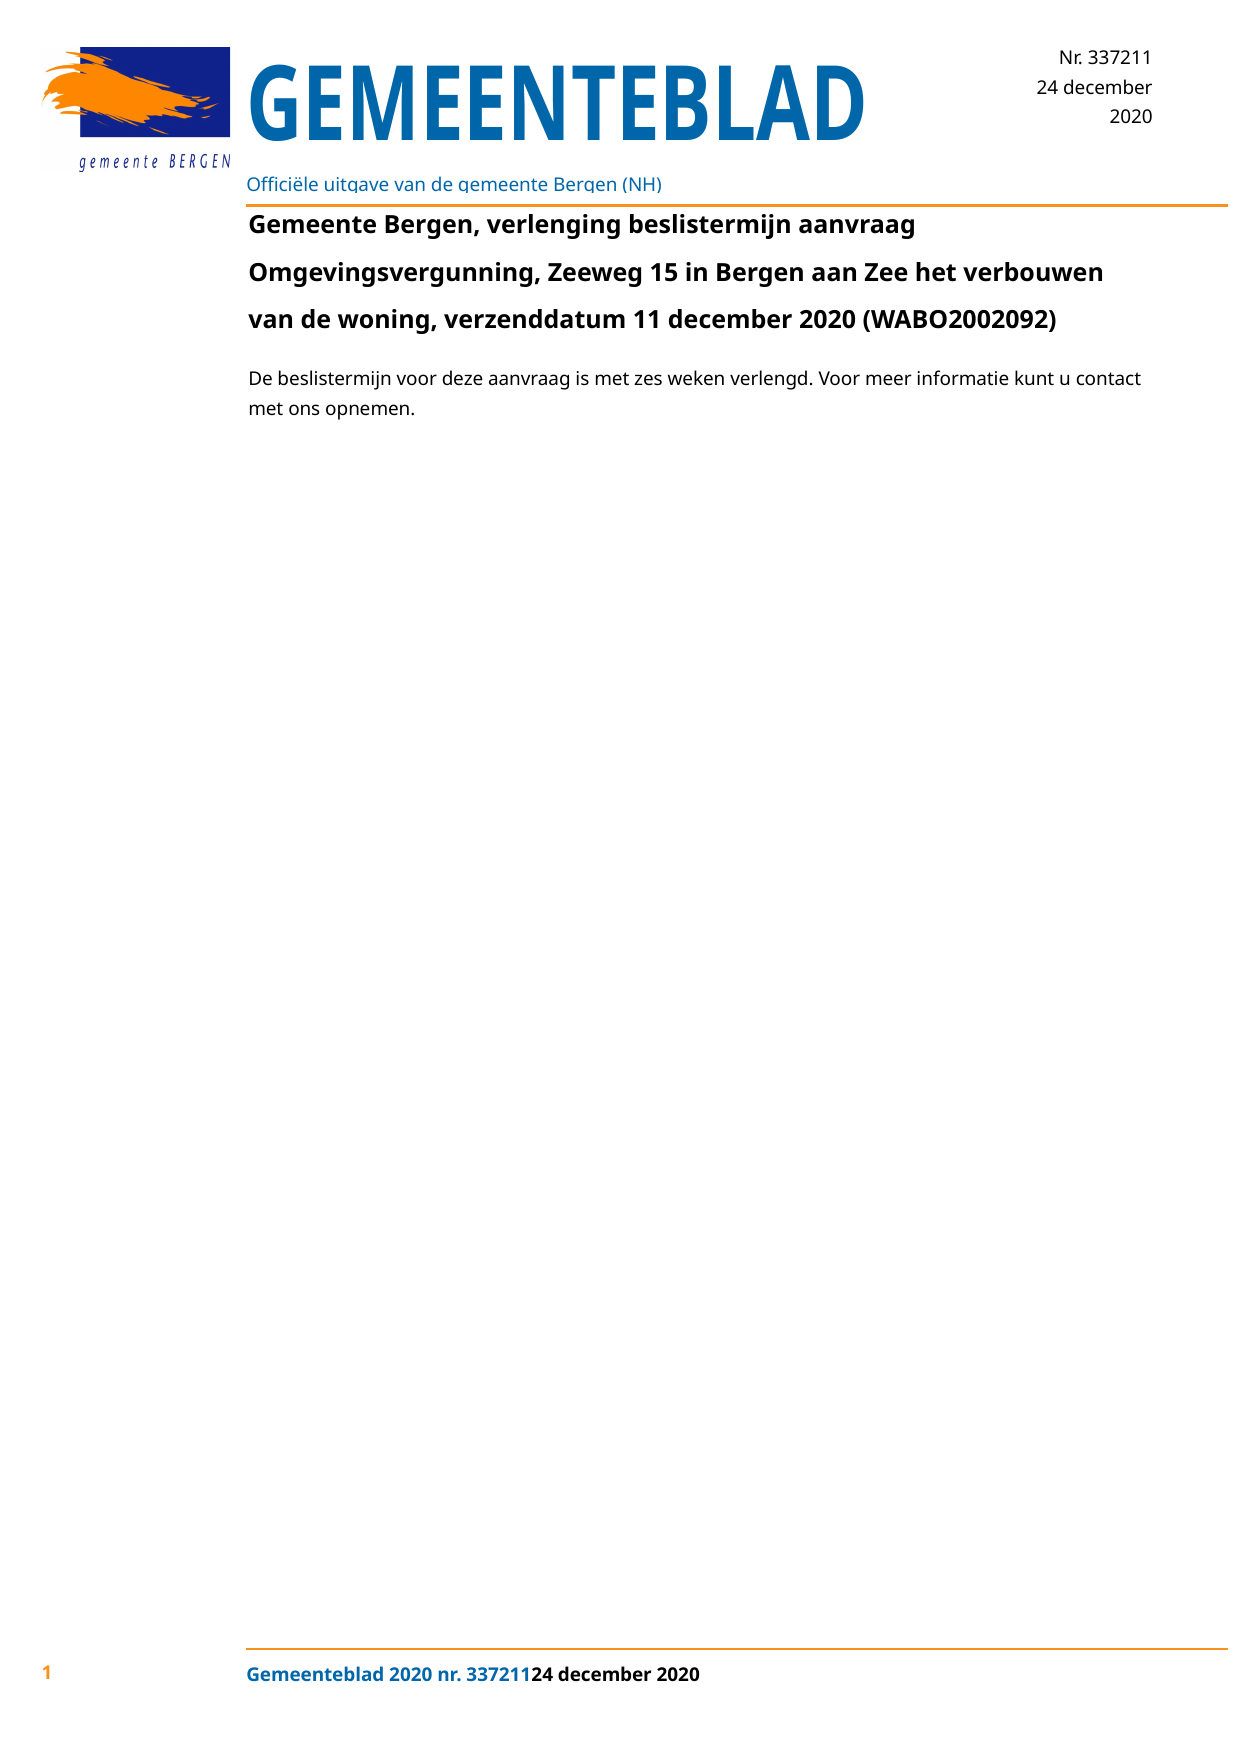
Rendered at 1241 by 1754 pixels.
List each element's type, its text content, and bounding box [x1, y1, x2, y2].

text Gemeente Bergen, verlenging beslistermijn aanvraag Omgevingsvergunning, Zeeweg 15 in Bergen aan Zee het verbouwen van de woning, verzenddatum 11 december 2020 (WABO2002092) [248, 207, 1152, 336]
text De beslistermijn voor deze aanvraag is met zes weken verlengd. Voor meer informatie kunt u contact met ons opnemen. [248, 366, 1152, 421]
picture [41, 47, 231, 172]
